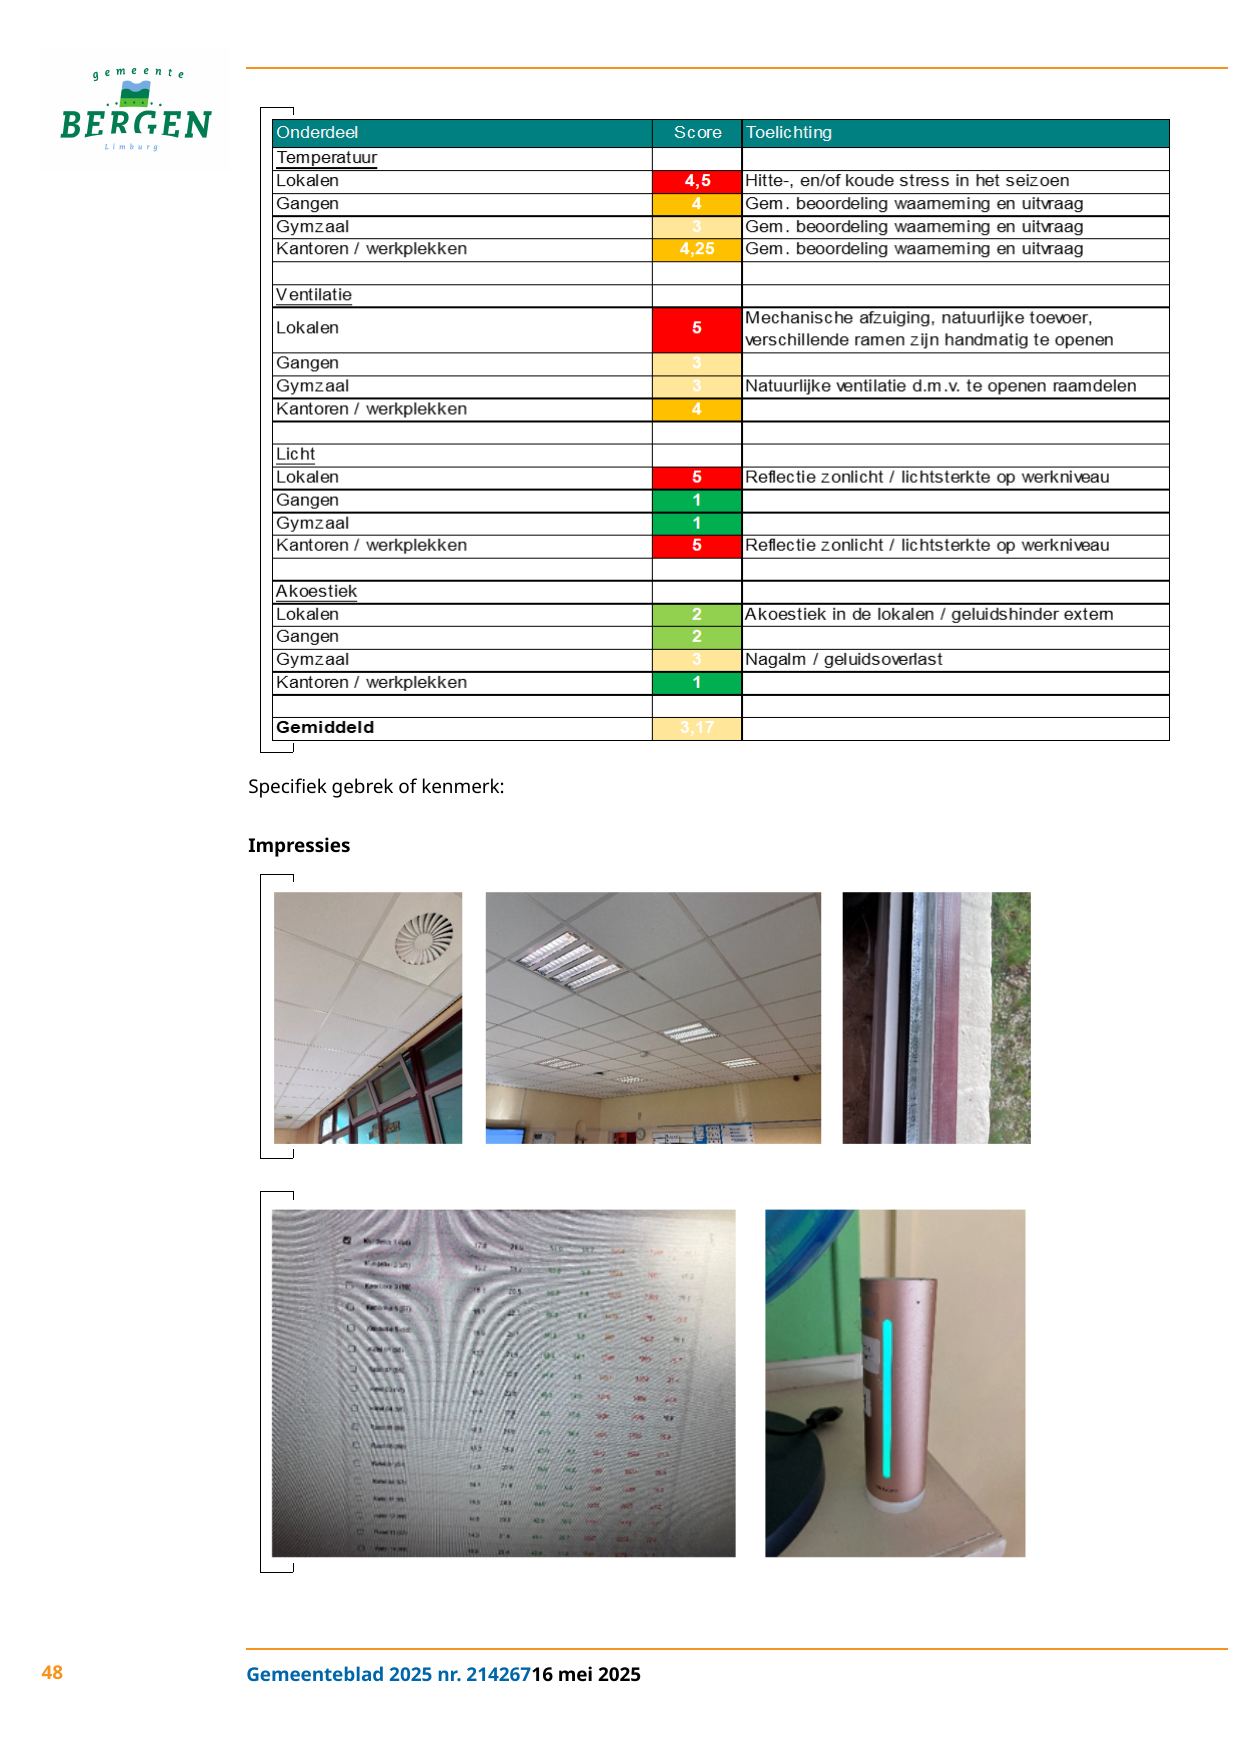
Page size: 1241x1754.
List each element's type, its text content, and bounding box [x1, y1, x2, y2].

text Specifiek gebrek of kenmerk: [248, 773, 1152, 799]
picture [268, 115, 1173, 743]
picture [268, 1200, 1037, 1563]
picture [41, 47, 231, 172]
picture [268, 882, 1037, 1149]
text Impressies [248, 832, 1152, 858]
